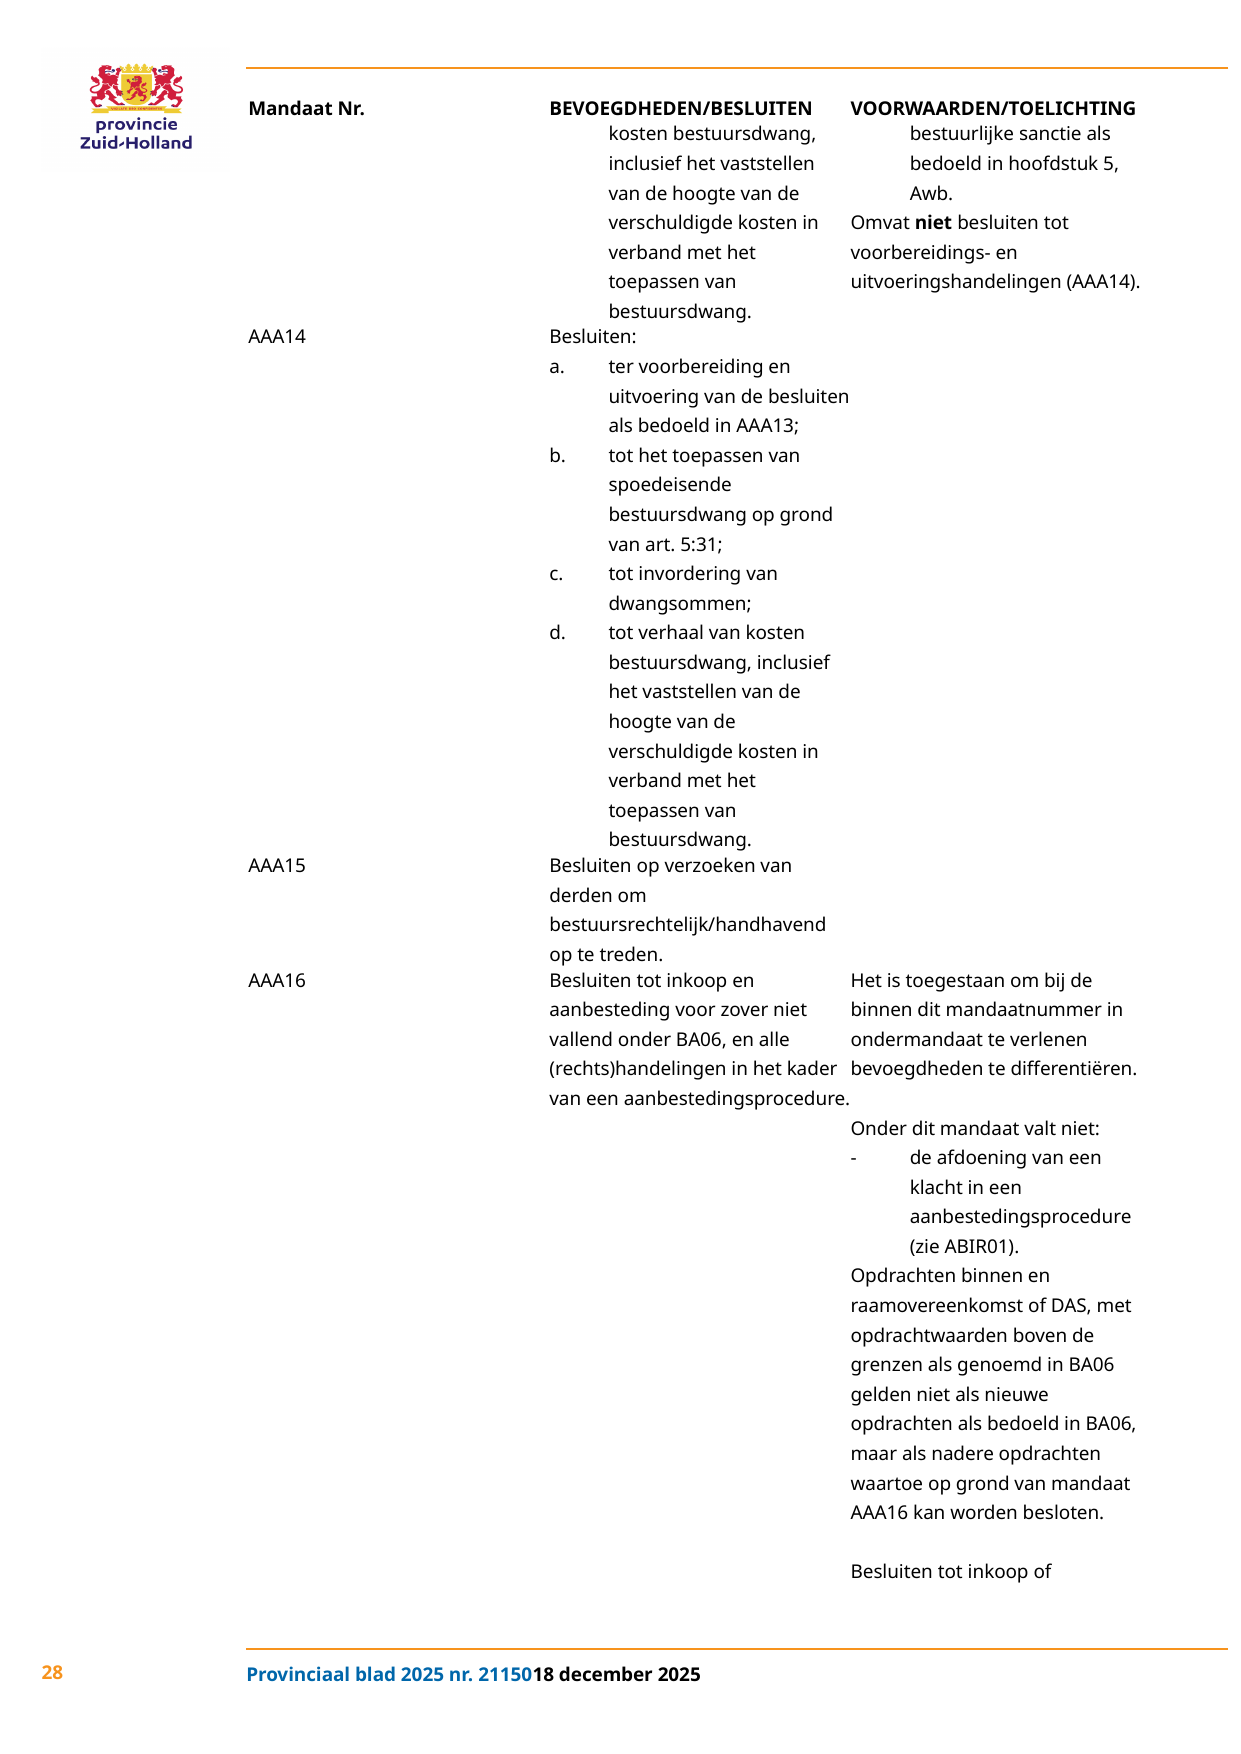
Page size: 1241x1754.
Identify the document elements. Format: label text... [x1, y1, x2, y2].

table_cell bestuurlijke sanctie als bedoeld in hoofdstuk 5, Awb. Omvat niet besluiten tot voorbereidings- en uitvoeringshandelingen (AAA14). [850, 121, 1152, 324]
table_cell [248, 121, 549, 324]
table_cell AAA15 [248, 853, 549, 967]
table_cell Besluiten tot inkoop en aanbesteding voor zover niet vallend onder BA06, en alle (rechts)handelingen in het kader van een aanbestedingsprocedure. [549, 967, 850, 1584]
table_cell Besluiten: ter voorbereiding en uitvoering van de besluiten als bedoeld in AAA13; tot het toepassen van spoedeisende bestuursdwang op grond van art. 5:31; tot invordering van dwangsommen; tot verhaal van kosten bestuursdwang, inclusief het vaststellen van de hoogte van de verschuldigde kosten in verband met het toepassen van bestuursdwang. [549, 324, 850, 852]
table_header Mandaat Nr. [248, 95, 549, 121]
table_cell [850, 853, 1152, 967]
table_cell AAA14 [248, 324, 549, 852]
picture [41, 47, 231, 172]
table_cell kosten bestuursdwang, inclusief het vaststellen van de hoogte van de verschuldigde kosten in verband met het toepassen van bestuursdwang. [549, 121, 850, 324]
table_header VOORWAARDEN/TOELICHTING [850, 95, 1152, 121]
table_cell [850, 324, 1152, 852]
table_cell Het is toegestaan om bij de binnen dit mandaatnummer in ondermandaat te verlenen bevoegdheden te differentiëren. Onder dit mandaat valt niet: de afdoening van een klacht in een aanbestedingsprocedure (zie ABIR01). Opdrachten binnen en raamovereenkomst of DAS, met opdrachtwaarden boven de grenzen als genoemd in BA06 gelden niet als nieuwe opdrachten als bedoeld in BA06, maar als nadere opdrachten waartoe op grond van mandaat AAA16 kan worden besloten. Besluiten tot inkoop of [850, 967, 1152, 1584]
table_cell AAA16 [248, 967, 549, 1584]
table_cell Besluiten op verzoeken van derden om bestuursrechtelijk/handhavend op te treden. [549, 853, 850, 967]
table_header BEVOEGDHEDEN/BESLUITEN [549, 95, 850, 121]
